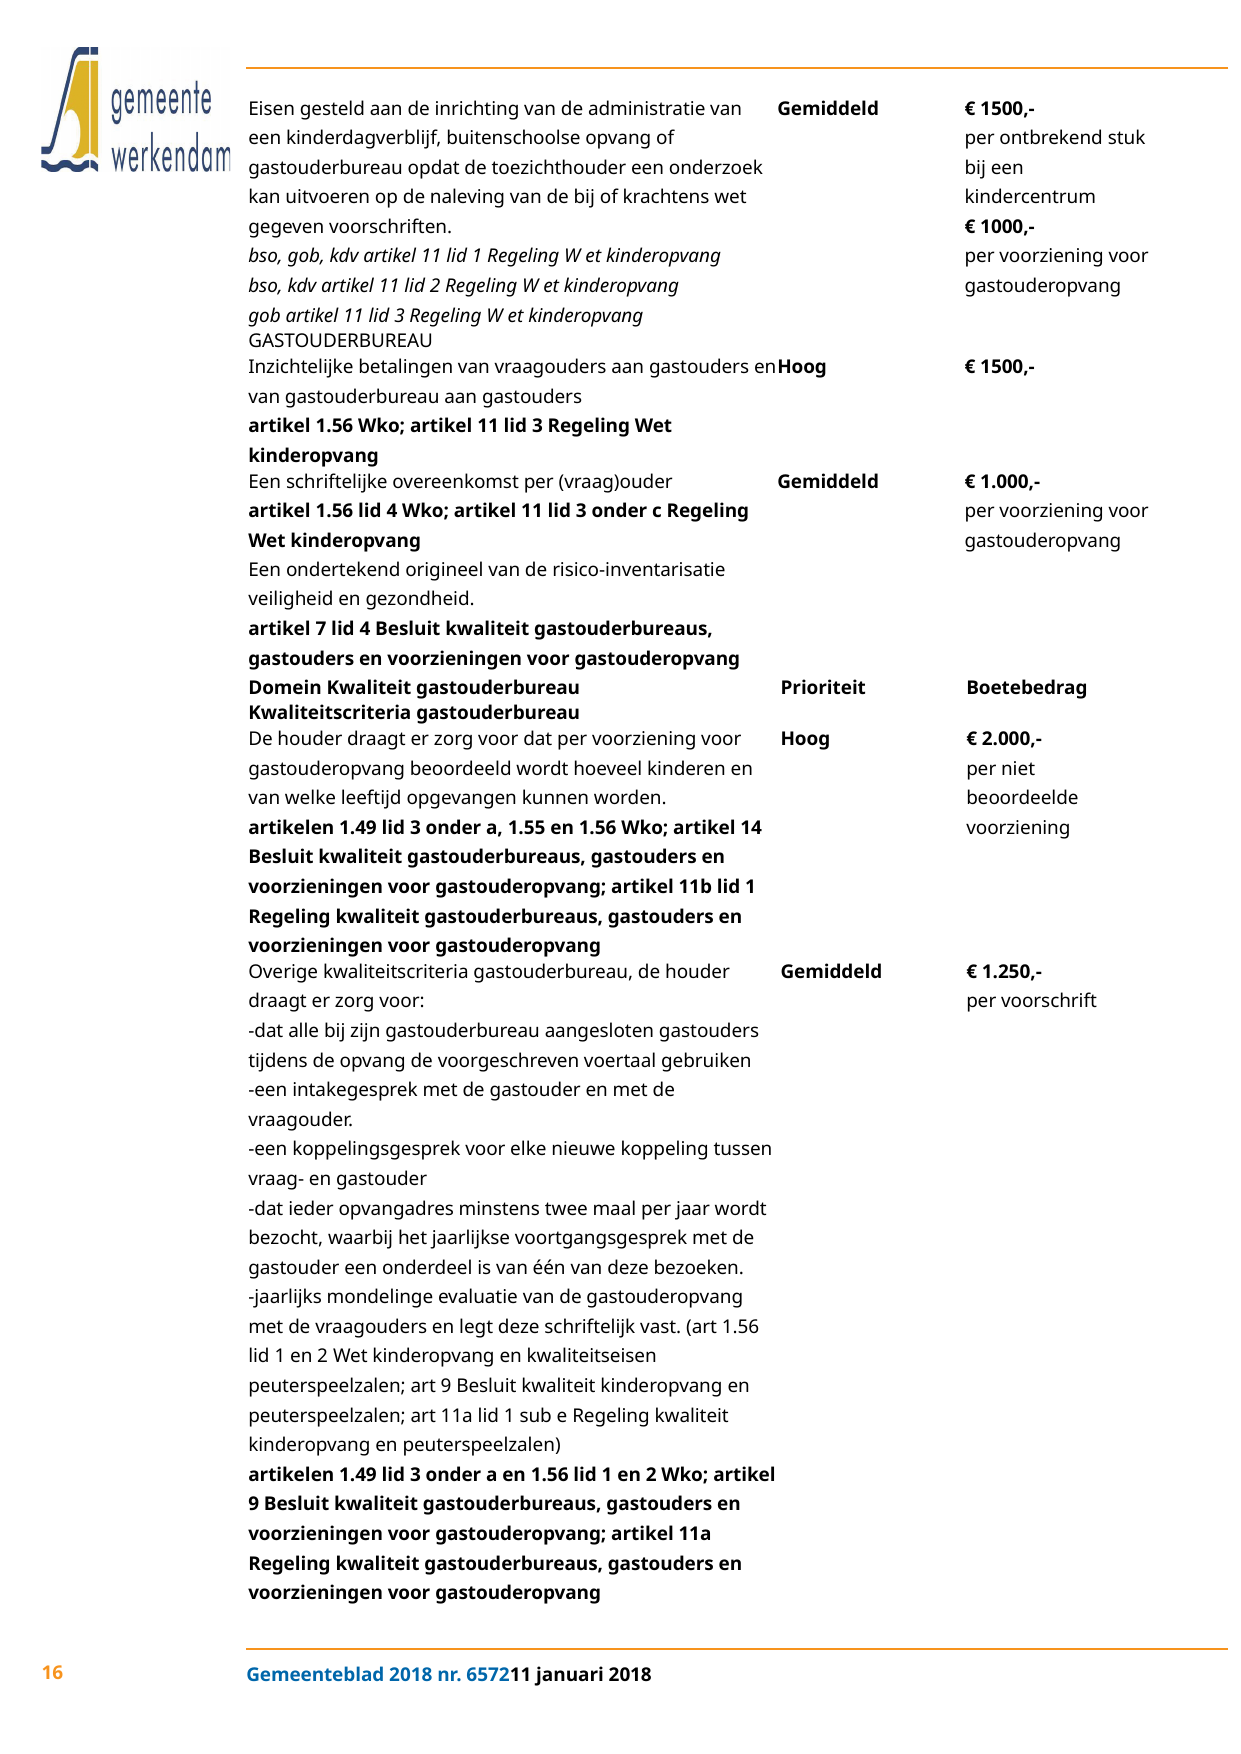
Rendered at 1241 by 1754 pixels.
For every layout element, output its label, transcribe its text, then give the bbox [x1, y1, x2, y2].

table_cell Gemiddeld [777, 95, 964, 328]
table_cell € 1500,- [964, 353, 1152, 468]
picture [41, 47, 231, 172]
table_header Een ondertekend origineel van de risico-inventarisatie veiligheid en gezondheid. artikel 7 lid 4 Besluit kwaliteit gastouderbureaus, gastouders en voorzieningen voor gastouderopvang [248, 556, 777, 671]
table_cell Inzichtelijke betalingen van vraagouders aan gastouders en van gastouderbureau aan gastouders artikel 1.56 Wko; artikel 11 lid 3 Regeling Wet kinderopvang [248, 353, 777, 468]
table_cell Gemiddeld [780, 958, 966, 1605]
table_header Prioriteit [780, 674, 966, 699]
table_cell Een schriftelijke overeenkomst per (vraag)ouder artikel 1.56 lid 4 Wko; artikel 11 lid 3 onder c Regeling Wet kinderopvang [248, 468, 777, 553]
table_cell Hoog [777, 353, 964, 468]
table_header [777, 556, 964, 671]
table_cell Hoog [780, 725, 966, 958]
table_header [964, 556, 1152, 671]
table_cell Gemiddeld [777, 468, 964, 553]
table_cell € 2.000,- per niet beoordeelde voorziening [966, 725, 1152, 958]
table_cell Overige kwaliteitscriteria gastouderbureau, de houder draagt er zorg voor: -dat alle bij zijn gastouderbureau aangesloten gastouders tijdens de opvang de voorgeschreven voertaal gebruiken -een intakegesprek met de gastouder en met de vraagouder. -een koppelingsgesprek voor elke nieuwe koppeling tussen vraag- en gastouder -dat ieder opvangadres minstens twee maal per jaar wordt bezocht, waarbij het jaarlijkse voortgangsgesprek met de gastouder een onderdeel is van één van deze bezoeken. -jaarlijks mondelinge evaluatie van de gastouderopvang met de vraagouders en legt deze schriftelijk vast. (art 1.56 lid 1 en 2 Wet kinderopvang en kwaliteitseisen peuterspeelzalen; art 9 Besluit kwaliteit kinderopvang en peuterspeelzalen; art 11a lid 1 sub e Regeling kwaliteit kinderopvang en peuterspeelzalen) artikelen 1.49 lid 3 onder a en 1.56 lid 1 en 2 Wko; artikel 9 Besluit kwaliteit gastouderbureaus, gastouders en voorzieningen voor gastouderopvang; artikel 11a Regeling kwaliteit gastouderbureaus, gastouders en voorzieningen voor gastouderopvang [248, 958, 780, 1605]
table_header Domein Kwaliteit gastouderbureau [248, 674, 780, 699]
table_cell De houder draagt er zorg voor dat per voorziening voor gastouderopvang beoordeeld wordt hoeveel kinderen en van welke leeftijd opgevangen kunnen worden. artikelen 1.49 lid 3 onder a, 1.55 en 1.56 Wko; artikel 14 Besluit kwaliteit gastouderbureaus, gastouders en voorzieningen voor gastouderopvang; artikel 11b lid 1 Regeling kwaliteit gastouderbureaus, gastouders en voorzieningen voor gastouderopvang [248, 725, 780, 958]
table_cell GASTOUDERBUREAU [248, 328, 1152, 353]
table_cell Eisen gesteld aan de inrichting van de administratie van een kinderdagverblijf, buitenschoolse opvang of gastouderbureau opdat de toezichthouder een onderzoek kan uitvoeren op de naleving van de bij of krachtens wet gegeven voorschriften. bso, gob, kdv artikel 11 lid 1 Regeling W et kinderopvang bso, kdv artikel 11 lid 2 Regeling W et kinderopvang gob artikel 11 lid 3 Regeling W et kinderopvang [248, 95, 777, 328]
table_cell € 1.250,- per voorschrift [966, 958, 1152, 1605]
table_cell € 1.000,- per voorziening voor gastouderopvang [964, 468, 1152, 553]
table_cell Kwaliteitscriteria gastouderbureau [248, 700, 1152, 725]
table_header Boetebedrag [966, 674, 1152, 699]
table_cell € 1500,- per ontbrekend stuk bij een kindercentrum € 1000,- per voorziening voor gastouderopvang [964, 95, 1152, 328]
